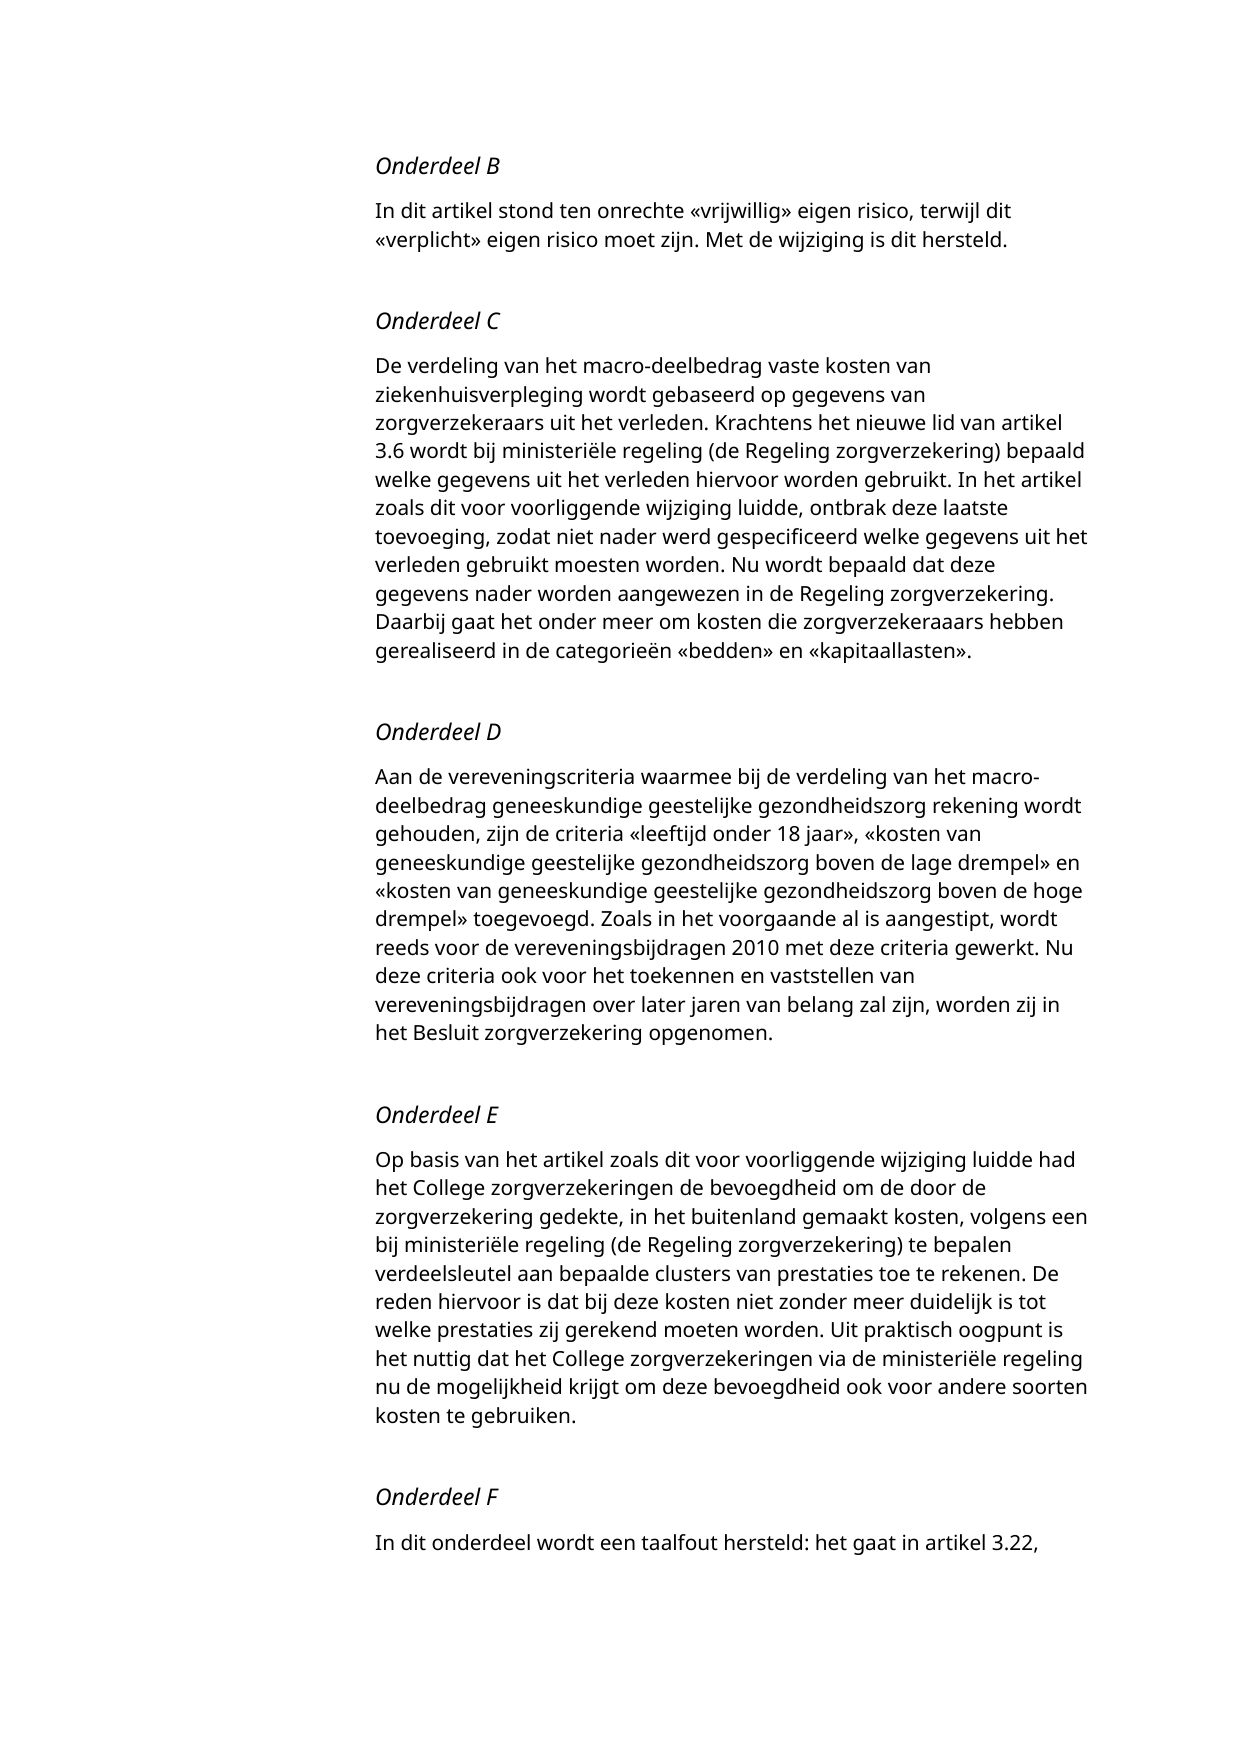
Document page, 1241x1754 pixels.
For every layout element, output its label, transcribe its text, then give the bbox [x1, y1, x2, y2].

subtitle Onderdeel D [375, 716, 1090, 747]
text Aan de vereveningscriteria waarmee bij de verdeling van het macro-deelbedrag geneeskundige geestelijke gezondheidszorg rekening wordt gehouden, zijn de criteria «leeftijd onder 18 jaar», «kosten van geneeskundige geestelijke gezondheidszorg boven de lage drempel» en «kosten van geneeskundige geestelijke gezondheidszorg boven de hoge drempel» toegevoegd. Zoals in het voorgaande al is aangestipt, wordt reeds voor de vereveningsbijdragen 2010 met deze criteria gewerkt. Nu deze criteria ook voor het toekennen en vaststellen van vereveningsbijdragen over later jaren van belang zal zijn, worden zij in het Besluit zorgverzekering opgenomen. [375, 762, 1090, 1047]
subtitle Onderdeel F [375, 1481, 1090, 1513]
text In dit onderdeel wordt een taalfout hersteld: het gaat in artikel 3.22, [375, 1528, 1090, 1556]
text De verdeling van het macro-deelbedrag vaste kosten van ziekenhuisverpleging wordt gebaseerd op gegevens van zorgverzekeraars uit het verleden. Krachtens het nieuwe lid van artikel 3.6 wordt bij ministeriële regeling (de Regeling zorgverzekering) bepaald welke gegevens uit het verleden hiervoor worden gebruikt. In het artikel zoals dit voor voorliggende wijziging luidde, ontbrak deze laatste toevoeging, zodat niet nader werd gespecificeerd welke gegevens uit het verleden gebruikt moesten worden. Nu wordt bepaald dat deze gegevens nader worden aangewezen in de Regeling zorgverzekering. Daarbij gaat het onder meer om kosten die zorgverzekeraaars hebben gerealiseerd in de categorieën «bedden» en «kapitaallasten». [375, 351, 1090, 664]
text In dit artikel stond ten onrechte «vrijwillig» eigen risico, terwijl dit «verplicht» eigen risico moet zijn. Met de wijziging is dit hersteld. [375, 196, 1090, 253]
subtitle Onderdeel C [375, 305, 1090, 336]
text Op basis van het artikel zoals dit voor voorliggende wijziging luidde had het College zorgverzekeringen de bevoegdheid om de door de zorgverzekering gedekte, in het buitenland gemaakt kosten, volgens een bij ministeriële regeling (de Regeling zorgverzekering) te bepalen verdeelsleutel aan bepaalde clusters van prestaties toe te rekenen. De reden hiervoor is dat bij deze kosten niet zonder meer duidelijk is tot welke prestaties zij gerekend moeten worden. Uit praktisch oogpunt is het nuttig dat het College zorgverzekeringen via de ministeriële regeling nu de mogelijkheid krijgt om deze bevoegdheid ook voor andere soorten kosten te gebruiken. [375, 1145, 1090, 1429]
subtitle Onderdeel B [375, 150, 1090, 181]
subtitle Onderdeel E [375, 1099, 1090, 1130]
